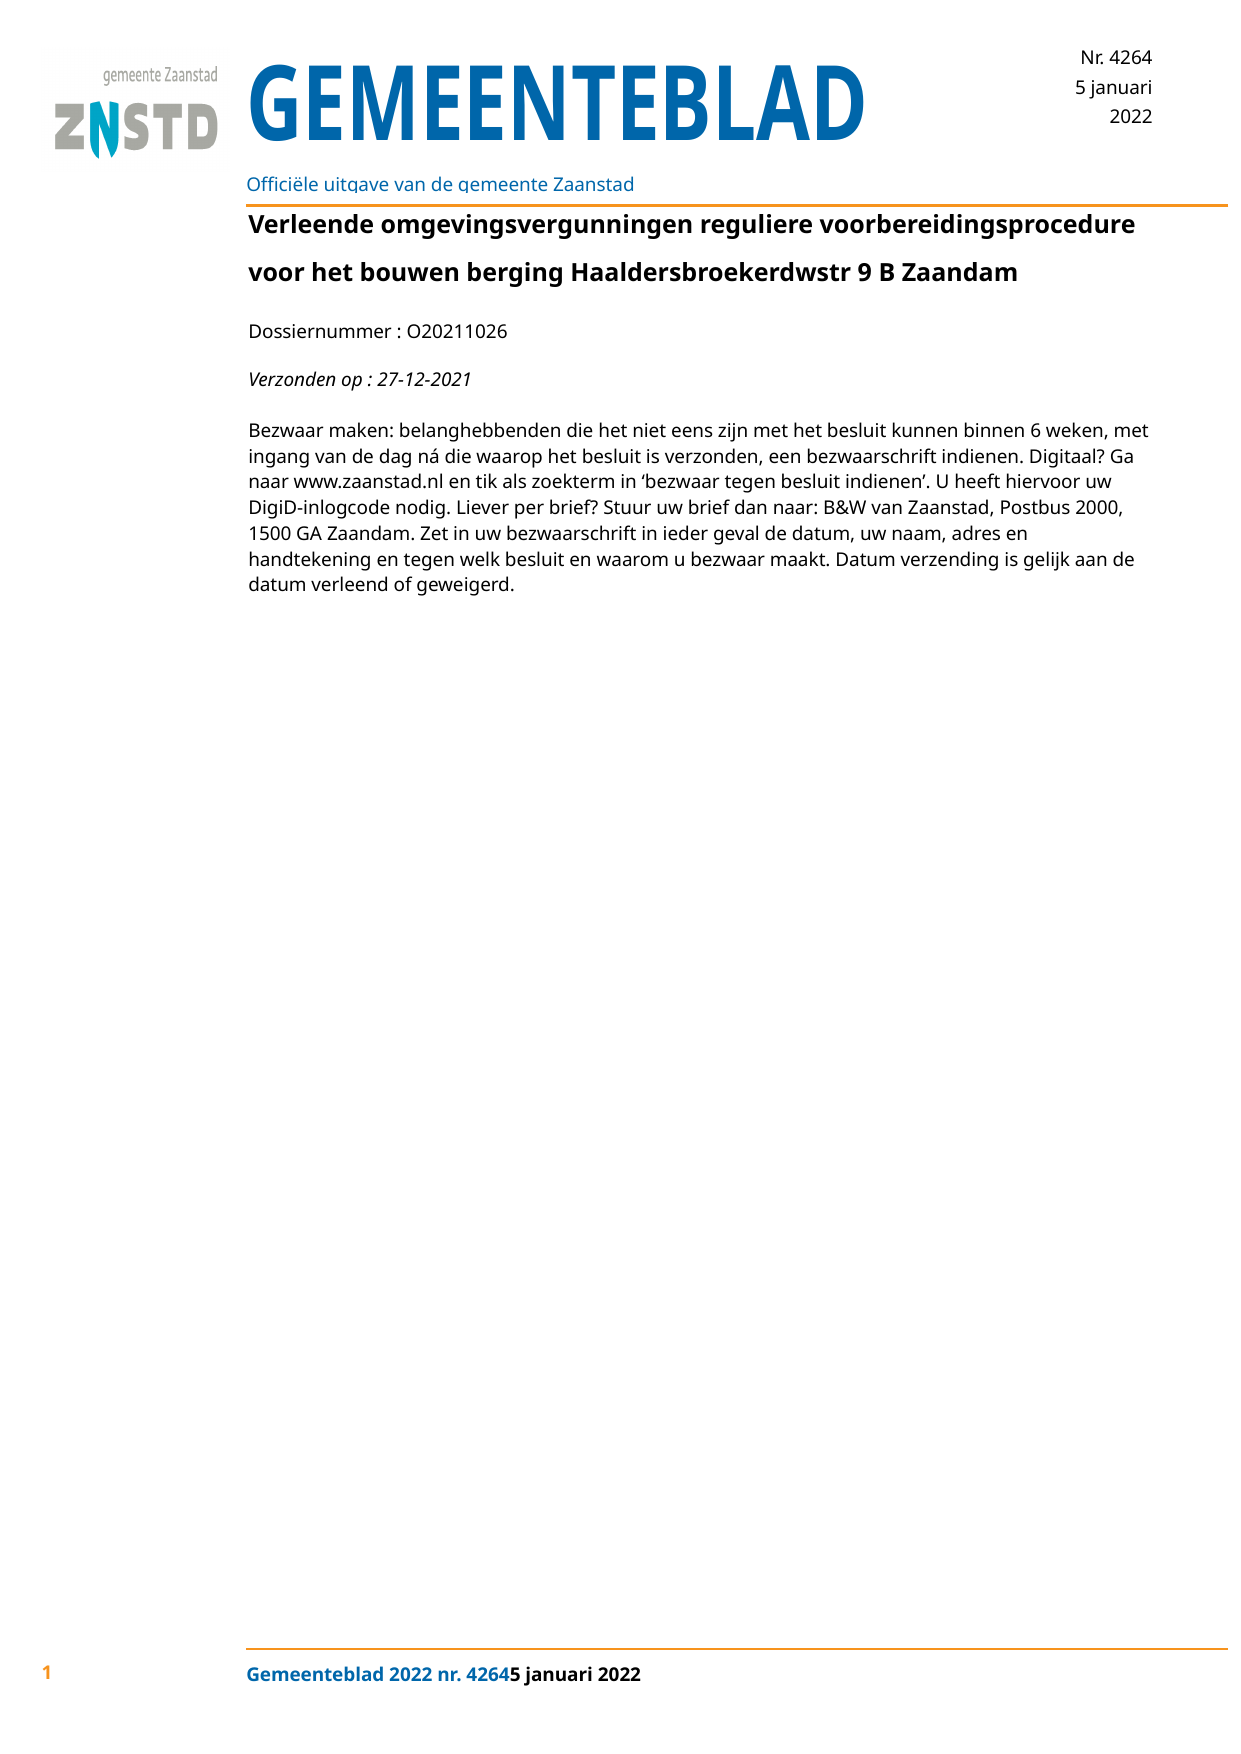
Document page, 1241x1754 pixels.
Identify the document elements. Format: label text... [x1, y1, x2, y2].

text Verleende omgevingsvergunningen reguliere voorbereidingsprocedure voor het bouwen berging Haaldersbroekerdwstr 9 B Zaandam [248, 207, 1152, 288]
text Bezwaar maken: belanghebbenden die het niet eens zijn met het besluit kunnen binnen 6 weken, met ingang van de dag ná die waarop het besluit is verzonden, een bezwaarschrift indienen. Digitaal? Ga naar www.zaanstad.nl en tik als zoekterm in ‘bezwaar tegen besluit indienen’. U heeft hiervoor uw DigiD-inlogcode nodig. Liever per brief? Stuur uw brief dan naar: B&W van Zaanstad, Postbus 2000, 1500 GA Zaandam. Zet in uw bezwaarschrift in ieder geval de datum, uw naam, adres en handtekening en tegen welk besluit en waarom u bezwaar maakt. Datum verzending is gelijk aan de datum verleend of geweigerd. [248, 417, 1152, 597]
text Verzonden op : 27-12-2021 [248, 366, 1152, 391]
picture [41, 47, 231, 172]
text Dossiernummer : O20211026 [248, 318, 1152, 344]
